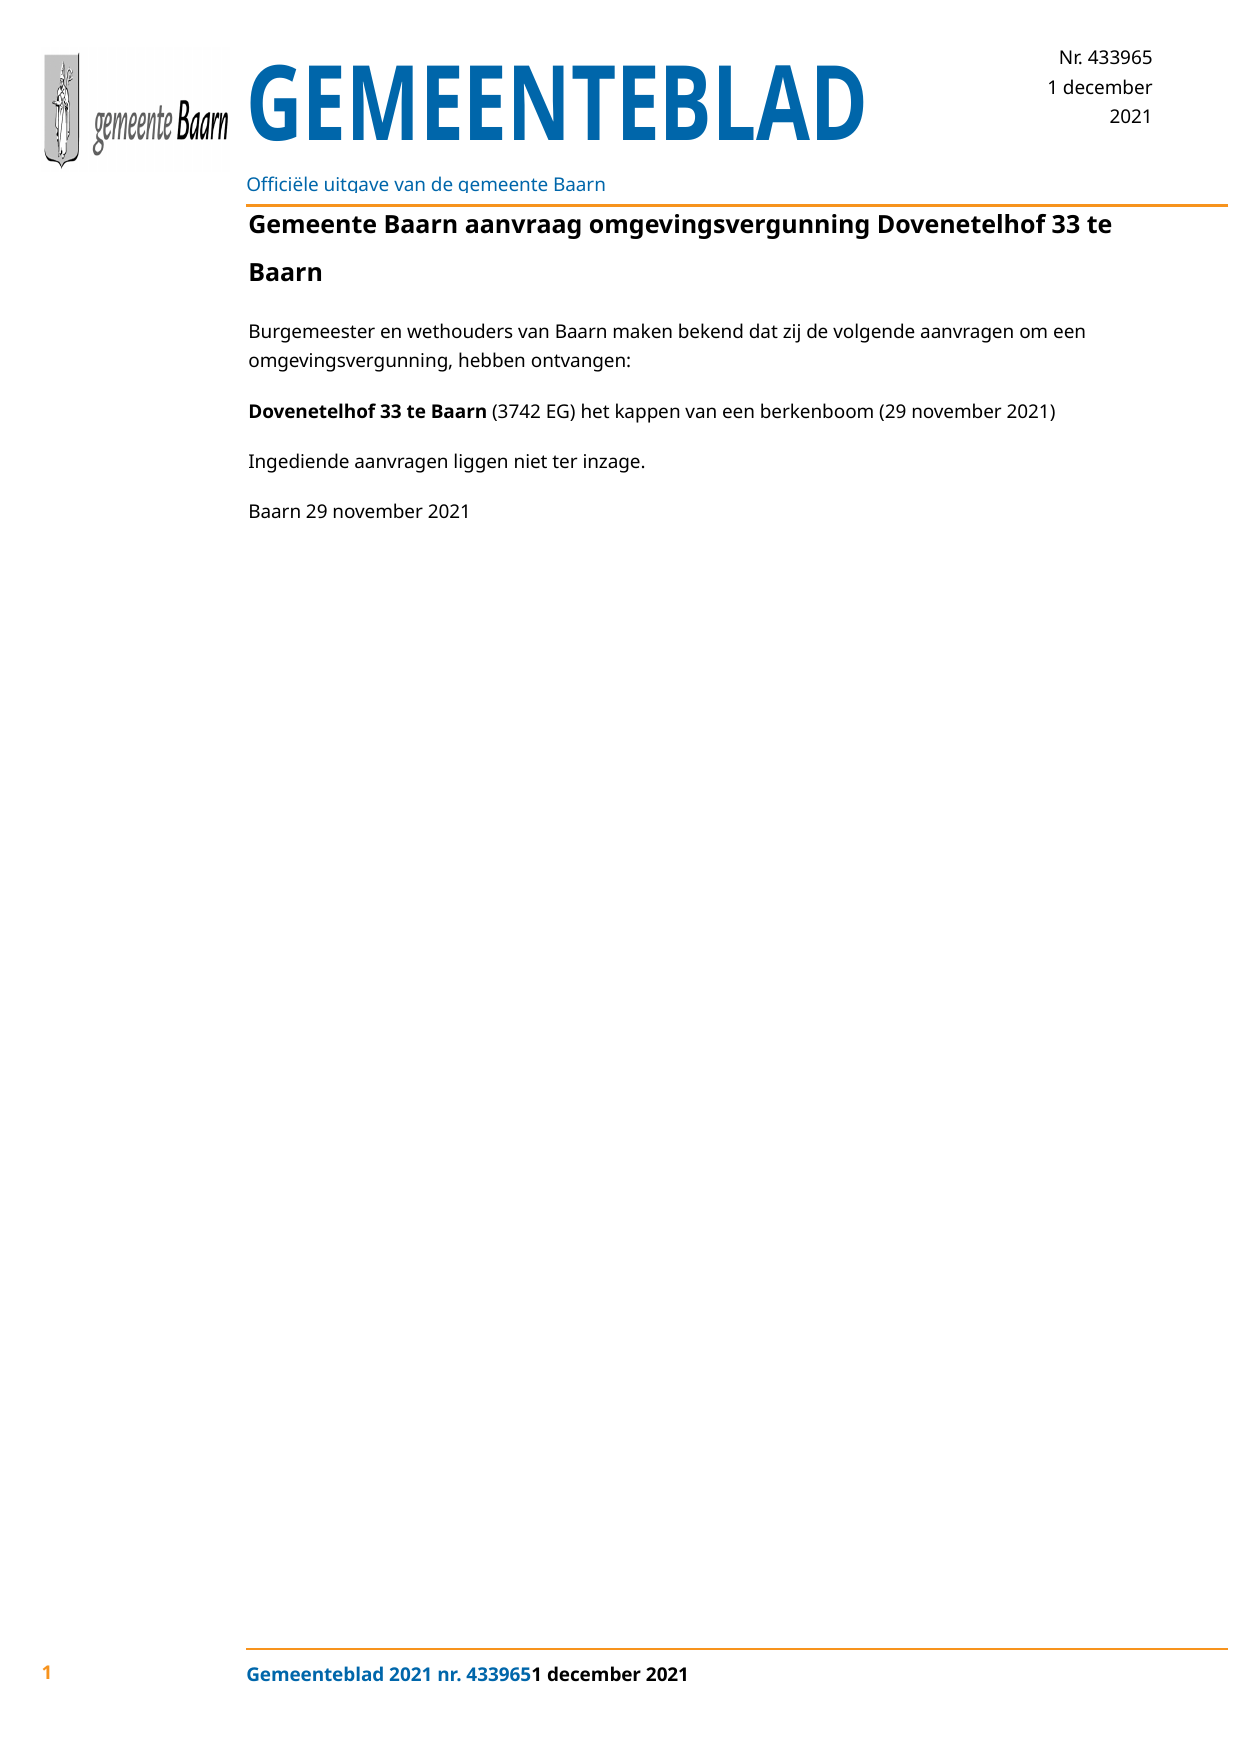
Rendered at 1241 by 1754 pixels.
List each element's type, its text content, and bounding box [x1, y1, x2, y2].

text Dovenetelhof 33 te Baarn (3742 EG) het kappen van een berkenboom (29 november 2021) [248, 398, 1152, 424]
text Gemeente Baarn aanvraag omgevingsvergunning Dovenetelhof 33 te Baarn [248, 207, 1152, 288]
picture [41, 47, 231, 172]
text Burgemeester en wethouders van Baarn maken bekend dat zij de volgende aanvragen om een omgevingsvergunning, hebben ontvangen: [248, 318, 1152, 373]
text Ingediende aanvragen liggen niet ter inzage. [248, 448, 1152, 474]
text Baarn 29 november 2021 [248, 499, 1152, 524]
